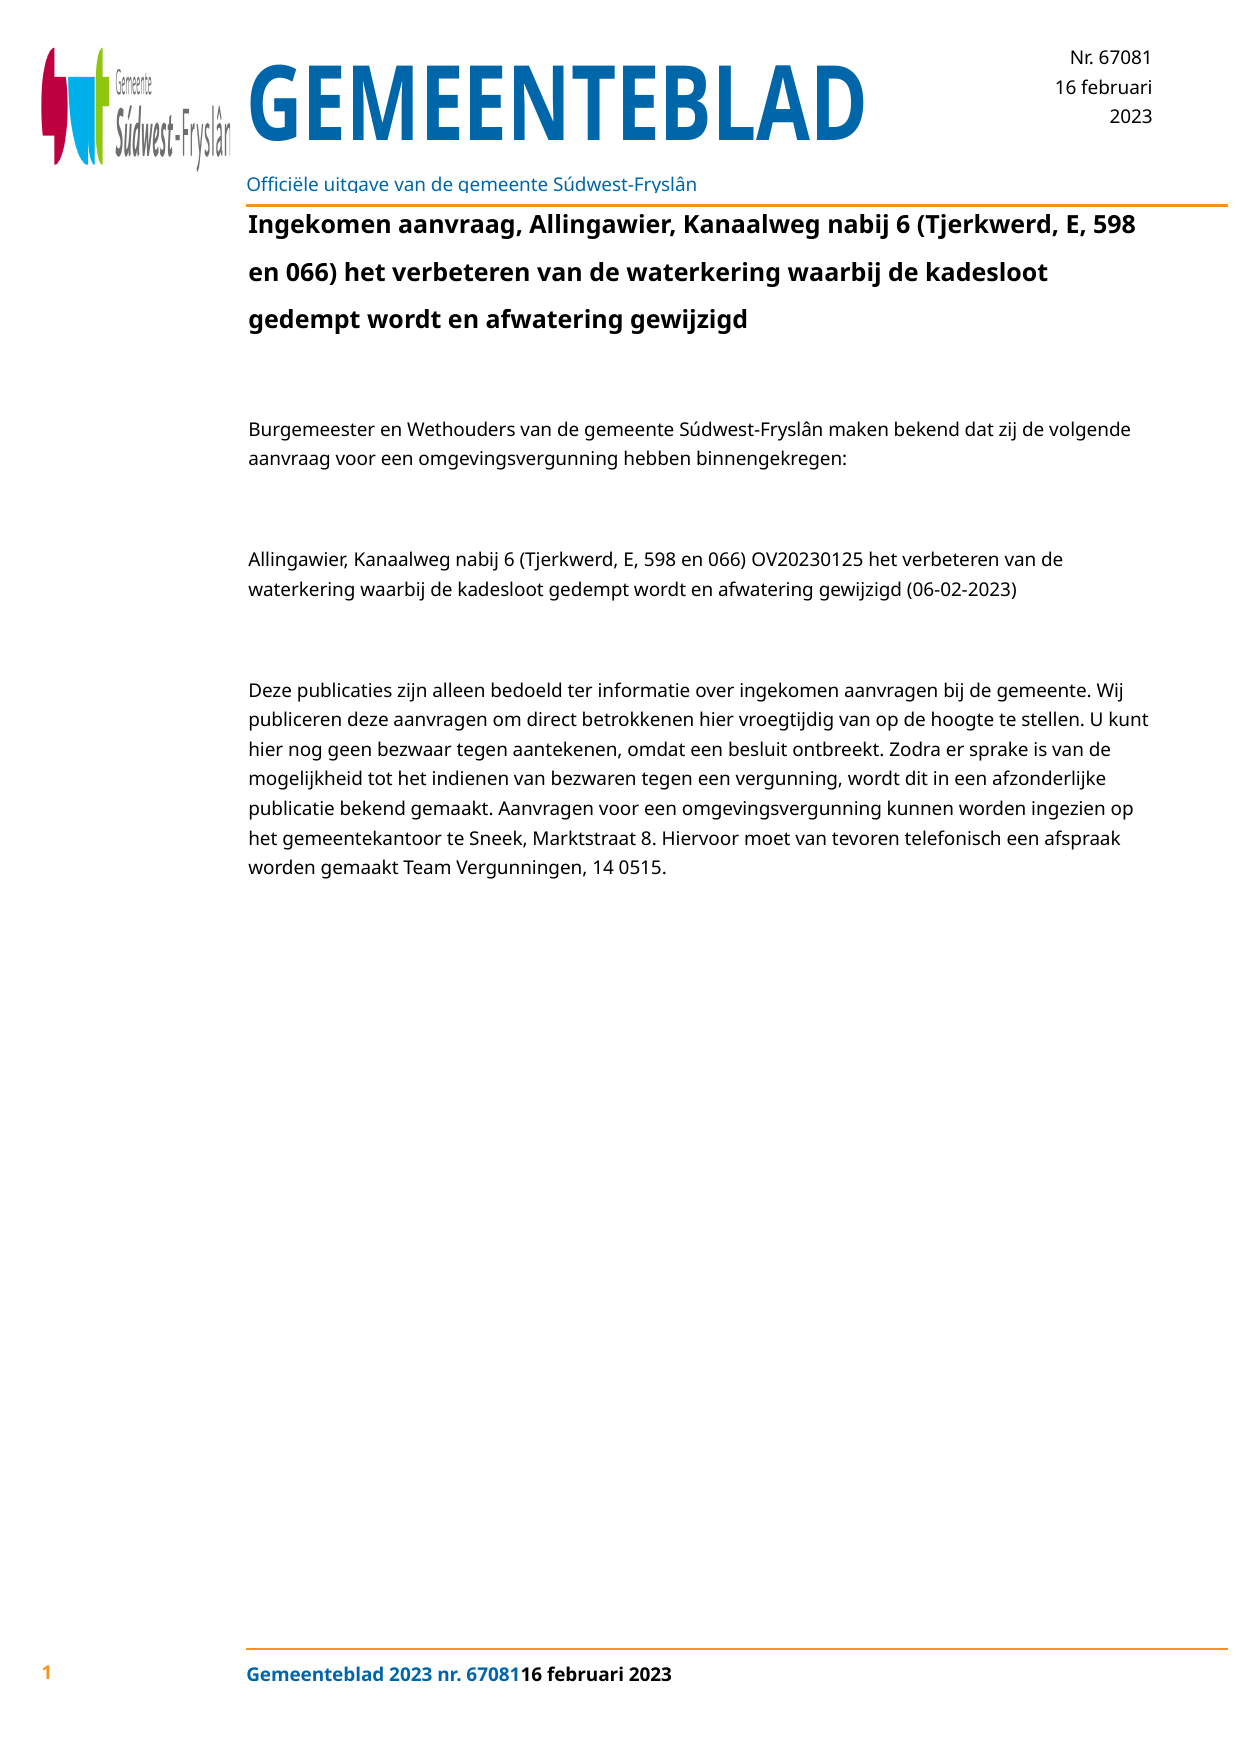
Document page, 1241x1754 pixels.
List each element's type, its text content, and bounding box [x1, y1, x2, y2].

text Ingekomen aanvraag, Allingawier, Kanaalweg nabij 6 (Tjerkwerd, E, 598 en 066) het verbeteren van de waterkering waarbij de kadesloot gedempt wordt en afwatering gewijzigd [248, 207, 1152, 336]
text Allingawier, Kanaalweg nabij 6 (Tjerkwerd, E, 598 en 066) OV20230125 het verbeteren van de waterkering waarbij de kadesloot gedempt wordt en afwatering gewijzigd (06-02-2023) [248, 546, 1152, 602]
text Deze publicaties zijn alleen bedoeld ter informatie over ingekomen aanvragen bij de gemeente. Wij publiceren deze aanvragen om direct betrokkenen hier vroegtijdig van op de hoogte te stellen. U kunt hier nog geen bezwaar tegen aantekenen, omdat een besluit ontbreekt. Zodra er sprake is van de mogelijkheid tot het indienen van bezwaren tegen een vergunning, wordt dit in een afzonderlijke publicatie bekend gemaakt. Aanvragen voor een omgevingsvergunning kunnen worden ingezien op het gemeentekantoor te Sneek, Marktstraat 8. Hiervoor moet van tevoren telefonisch een afspraak worden gemaakt Team Vergunningen, 14 0515. [248, 677, 1152, 880]
text Burgemeester en Wethouders van de gemeente Súdwest-Fryslân maken bekend dat zij de volgende aanvraag voor een omgevingsvergunning hebben binnengekregen: [248, 416, 1152, 471]
picture [41, 47, 231, 172]
